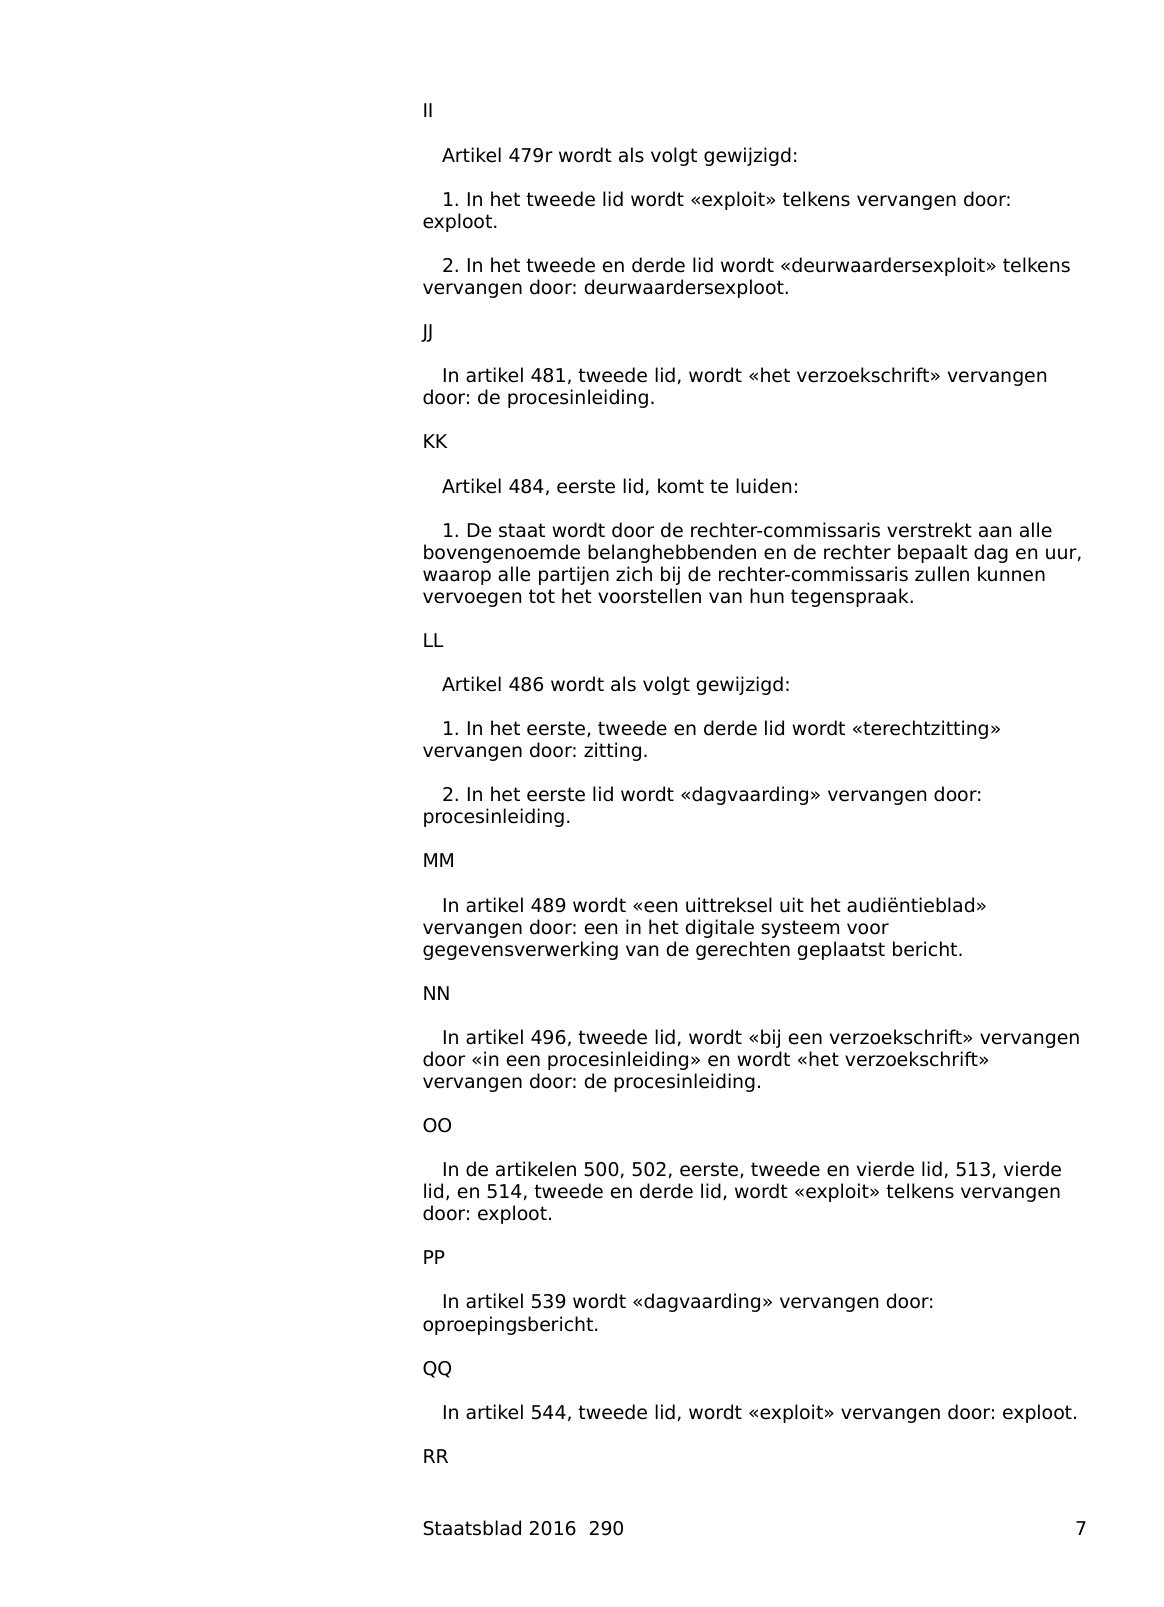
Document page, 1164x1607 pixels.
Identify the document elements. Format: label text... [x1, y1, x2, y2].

text In de artikelen 500, 502, eerste, tweede en vierde lid, 513, vierde lid, en 514, tweede en derde lid, wordt «exploit» telkens vervangen door: exploot. [422, 1159, 1087, 1225]
text In artikel 481, tweede lid, wordt «het verzoekschrift» vervangen door: de procesinleiding. [422, 365, 1087, 409]
text OO [422, 1115, 1087, 1137]
text II [422, 100, 1087, 122]
text In artikel 544, tweede lid, wordt «exploit» vervangen door: exploot. [422, 1402, 1087, 1424]
text In artikel 489 wordt «een uittreksel uit het audiëntieblad» vervangen door: een in het digitale systeem voor gegevensverwerking van de gerechten geplaatst bericht. [422, 894, 1087, 961]
text KK [422, 431, 1087, 453]
text Artikel 479r wordt als volgt gewijzigd: [422, 144, 1087, 167]
text In artikel 496, tweede lid, wordt «bij een verzoekschrift» vervangen door «in een procesinleiding» en wordt «het verzoekschrift» vervangen door: de procesinleiding. [422, 1027, 1087, 1093]
text LL [422, 630, 1087, 652]
text 1. De staat wordt door de rechter-commissaris verstrekt aan alle bovengenoemde belanghebbenden en de rechter bepaalt dag en uur, waarop alle partijen zich bij de rechter-commissaris zullen kunnen vervoegen tot het voorstellen van hun tegenspraak. [422, 520, 1087, 608]
text RR [422, 1446, 1087, 1468]
text 2. In het eerste lid wordt «dagvaarding» vervangen door: procesinleiding. [422, 784, 1087, 828]
text JJ [422, 321, 1087, 343]
text PP [422, 1247, 1087, 1269]
text Artikel 486 wordt als volgt gewijzigd: [422, 674, 1087, 696]
text 1. In het eerste, tweede en derde lid wordt «terechtzitting» vervangen door: zitting. [422, 718, 1087, 762]
text QQ [422, 1358, 1087, 1379]
text In artikel 539 wordt «dagvaarding» vervangen door: oproepingsbericht. [422, 1291, 1087, 1335]
text 1. In het tweede lid wordt «exploit» telkens vervangen door: exploot. [422, 189, 1087, 233]
text NN [422, 983, 1087, 1005]
text 2. In het tweede en derde lid wordt «deurwaardersexploit» telkens vervangen door: deurwaardersexploot. [422, 255, 1087, 299]
text Artikel 484, eerste lid, komt te luiden: [422, 476, 1087, 497]
text MM [422, 850, 1087, 872]
